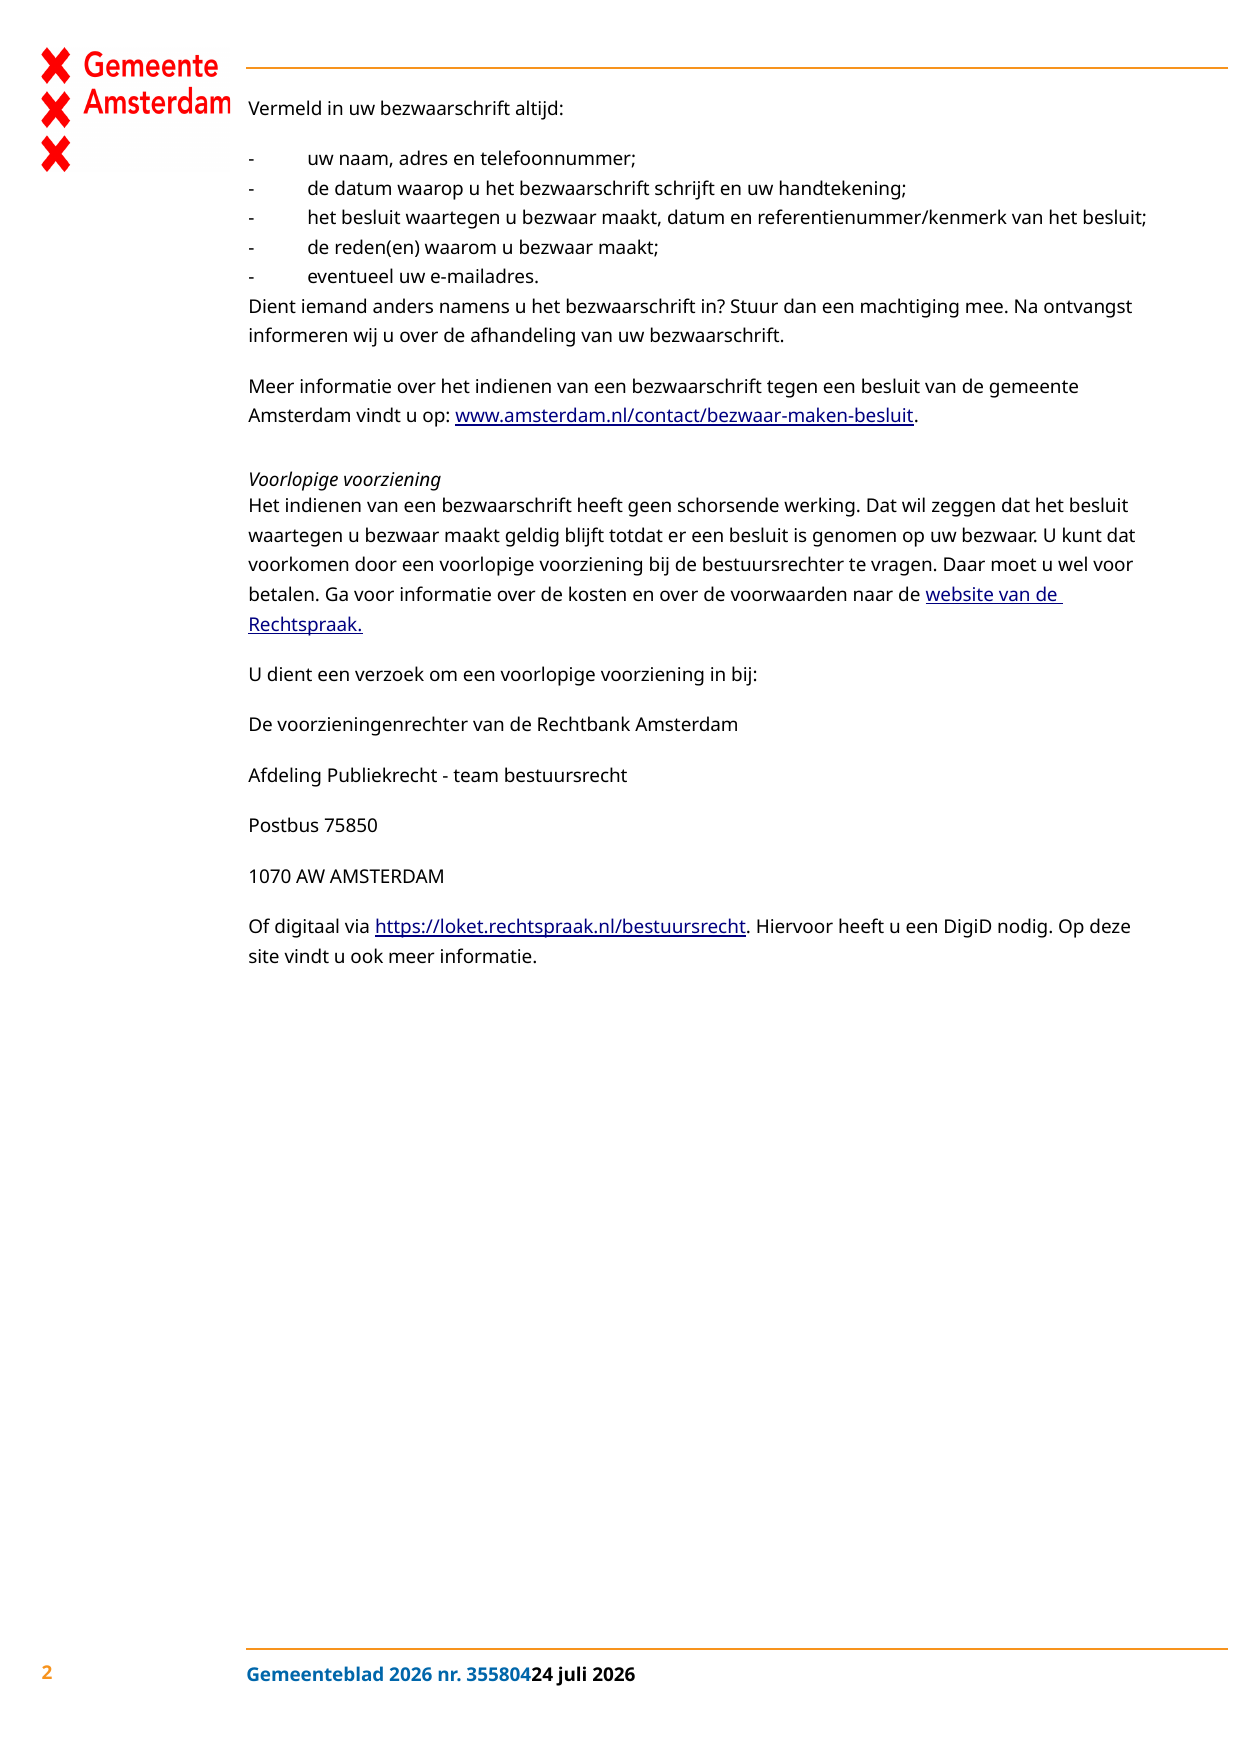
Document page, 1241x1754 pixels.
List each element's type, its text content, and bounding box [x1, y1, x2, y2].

text U dient een verzoek om een voorlopige voorziening in bij: [248, 661, 1152, 687]
list de reden(en) waarom u bezwaar maakt; [248, 234, 1152, 260]
text Vermeld in uw bezwaarschrift altijd: [248, 95, 1152, 121]
text Dient iemand anders namens u het bezwaarschrift in? Stuur dan een machtiging mee. Na ontvangst informeren wij u over de afhandeling van uw bezwaarschrift. [248, 293, 1152, 348]
list het besluit waartegen u bezwaar maakt, datum en referentienummer/kenmerk van het besluit; [248, 204, 1152, 230]
text Meer informatie over het indienen van een bezwaarschrift tegen een besluit van de gemeente Amsterdam vindt u op: www.amsterdam.nl/contact/bezwaar-maken-besluit. [248, 373, 1152, 428]
text Het indienen van een bezwaarschrift heeft geen schorsende werking. Dat wil zeggen dat het besluit waartegen u bezwaar maakt geldig blijft totdat er een besluit is genomen op uw bezwaar. U kunt dat voorkomen door een voorlopige voorziening bij de bestuursrechter te vragen. Daar moet u wel voor betalen. Ga voor informatie over de kosten en over de voorwaarden naar de website van de Rechtspraak. [248, 492, 1152, 636]
text De voorzieningenrechter van de Rechtbank Amsterdam [248, 712, 1152, 737]
picture [41, 47, 231, 172]
text Voorlopige voorziening [248, 467, 1152, 492]
text Afdeling Publiekrecht - team bestuursrecht [248, 762, 1152, 788]
text 1070 AW AMSTERDAM [248, 863, 1152, 888]
list uw naam, adres en telefoonnummer; [248, 145, 1152, 171]
text Of digitaal via https://loket.rechtspraak.nl/bestuursrecht. Hiervoor heeft u een DigiD nodig. Op deze site vindt u ook meer informatie. [248, 913, 1152, 968]
list de datum waarop u het bezwaarschrift schrijft en uw handtekening; [248, 175, 1152, 201]
list eventueel uw e-mailadres. [248, 263, 1152, 289]
text Postbus 75850 [248, 812, 1152, 838]
